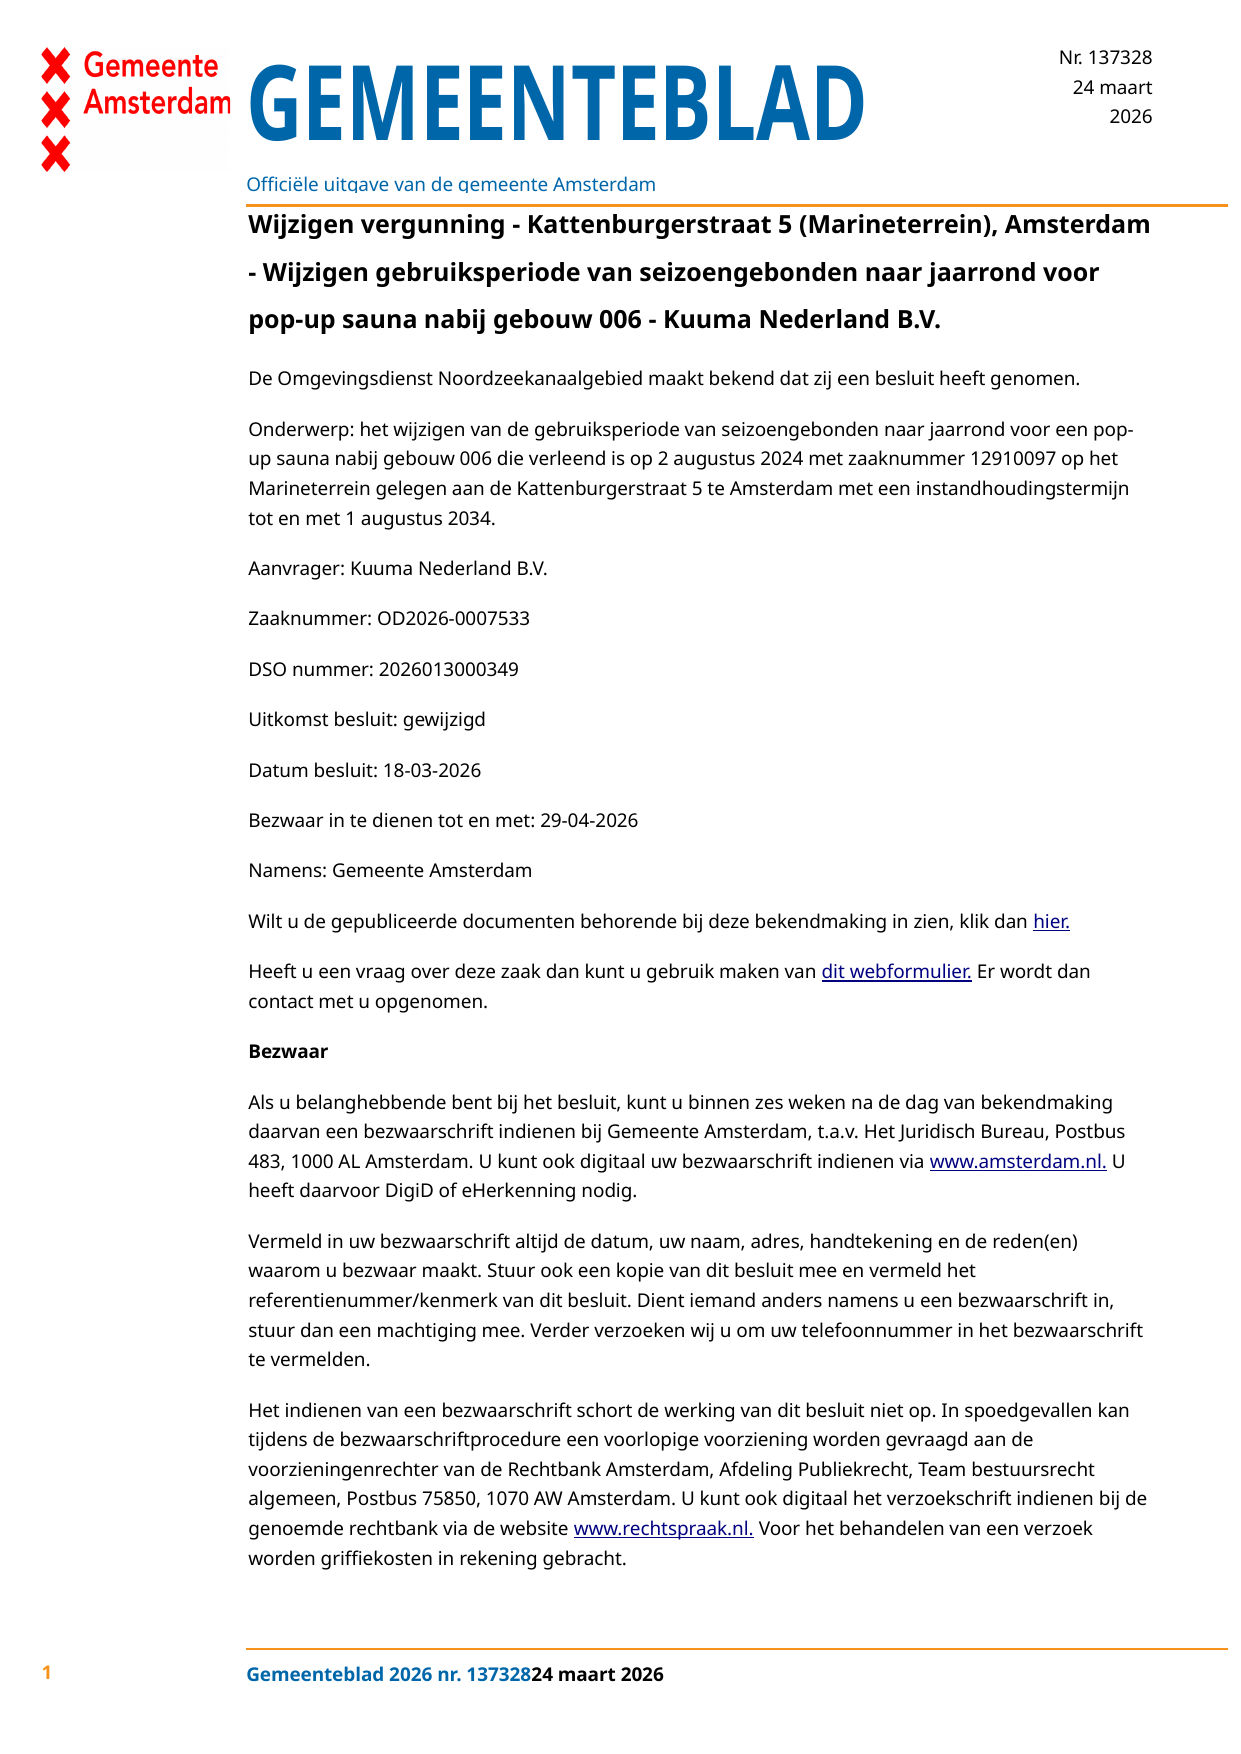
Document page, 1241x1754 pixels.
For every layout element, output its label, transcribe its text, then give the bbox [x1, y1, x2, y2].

text Onderwerp: het wijzigen van de gebruiksperiode van seizoengebonden naar jaarrond voor een pop-up sauna nabij gebouw 006 die verleend is op 2 augustus 2024 met zaaknummer 12910097 op het Marineterrein gelegen aan de Kattenburgerstraat 5 te Amsterdam met een instandhoudingstermijn tot en met 1 augustus 2034. [248, 416, 1152, 530]
text Het indienen van een bezwaarschrift schort de werking van dit besluit niet op. In spoedgevallen kan tijdens de bezwaarschriftprocedure een voorlopige voorziening worden gevraagd aan de voorzieningenrechter van de Rechtbank Amsterdam, Afdeling Publiekrecht, Team bestuursrecht algemeen, Postbus 75850, 1070 AW Amsterdam. U kunt ook digitaal het verzoekschrift indienen bij de genoemde rechtbank via de website www.rechtspraak.nl. Voor het behandelen van een verzoek worden griffiekosten in rekening gebracht. [248, 1397, 1152, 1570]
text DSO nummer: 2026013000349 [248, 656, 1152, 682]
text Aanvrager: Kuuma Nederland B.V. [248, 555, 1152, 581]
picture [41, 47, 231, 172]
text Wilt u de gepubliceerde documenten behorende bij deze bekendmaking in zien, klik dan hier. [248, 908, 1152, 934]
text Als u belanghebbende bent bij het besluit, kunt u binnen zes weken na de dag van bekendmaking daarvan een bezwaarschrift indienen bij Gemeente Amsterdam, t.a.v. Het Juridisch Bureau, Postbus 483, 1000 AL Amsterdam. U kunt ook digitaal uw bezwaarschrift indienen via www.amsterdam.nl. U heeft daarvoor DigiD of eHerkenning nodig. [248, 1089, 1152, 1203]
text Zaaknummer: OD2026-0007533 [248, 606, 1152, 631]
text Vermeld in uw bezwaarschrift altijd de datum, uw naam, adres, handtekening en de reden(en) waarom u bezwaar maakt. Stuur ook een kopie van dit besluit mee en vermeld het referentienummer/kenmerk van dit besluit. Dient iemand anders namens u een bezwaarschrift in, stuur dan een machtiging mee. Verder verzoeken wij u om uw telefoonnummer in het bezwaarschrift te vermelden. [248, 1228, 1152, 1372]
text Bezwaar in te dienen tot en met: 29-04-2026 [248, 807, 1152, 833]
text Heeft u een vraag over deze zaak dan kunt u gebruik maken van dit webformulier. Er wordt dan contact met u opgenomen. [248, 958, 1152, 1014]
text Namens: Gemeente Amsterdam [248, 858, 1152, 883]
text Datum besluit: 18-03-2026 [248, 757, 1152, 782]
text Bezwaar [248, 1038, 1152, 1064]
text De Omgevingsdienst Noordzeekanaalgebied maakt bekend dat zij een besluit heeft genomen. [248, 366, 1152, 391]
text Wijzigen vergunning - Kattenburgerstraat 5 (Marineterrein), Amsterdam - Wijzigen gebruiksperiode van seizoengebonden naar jaarrond voor pop-up sauna nabij gebouw 006 - Kuuma Nederland B.V. [248, 207, 1152, 336]
text Uitkomst besluit: gewijzigd [248, 706, 1152, 732]
